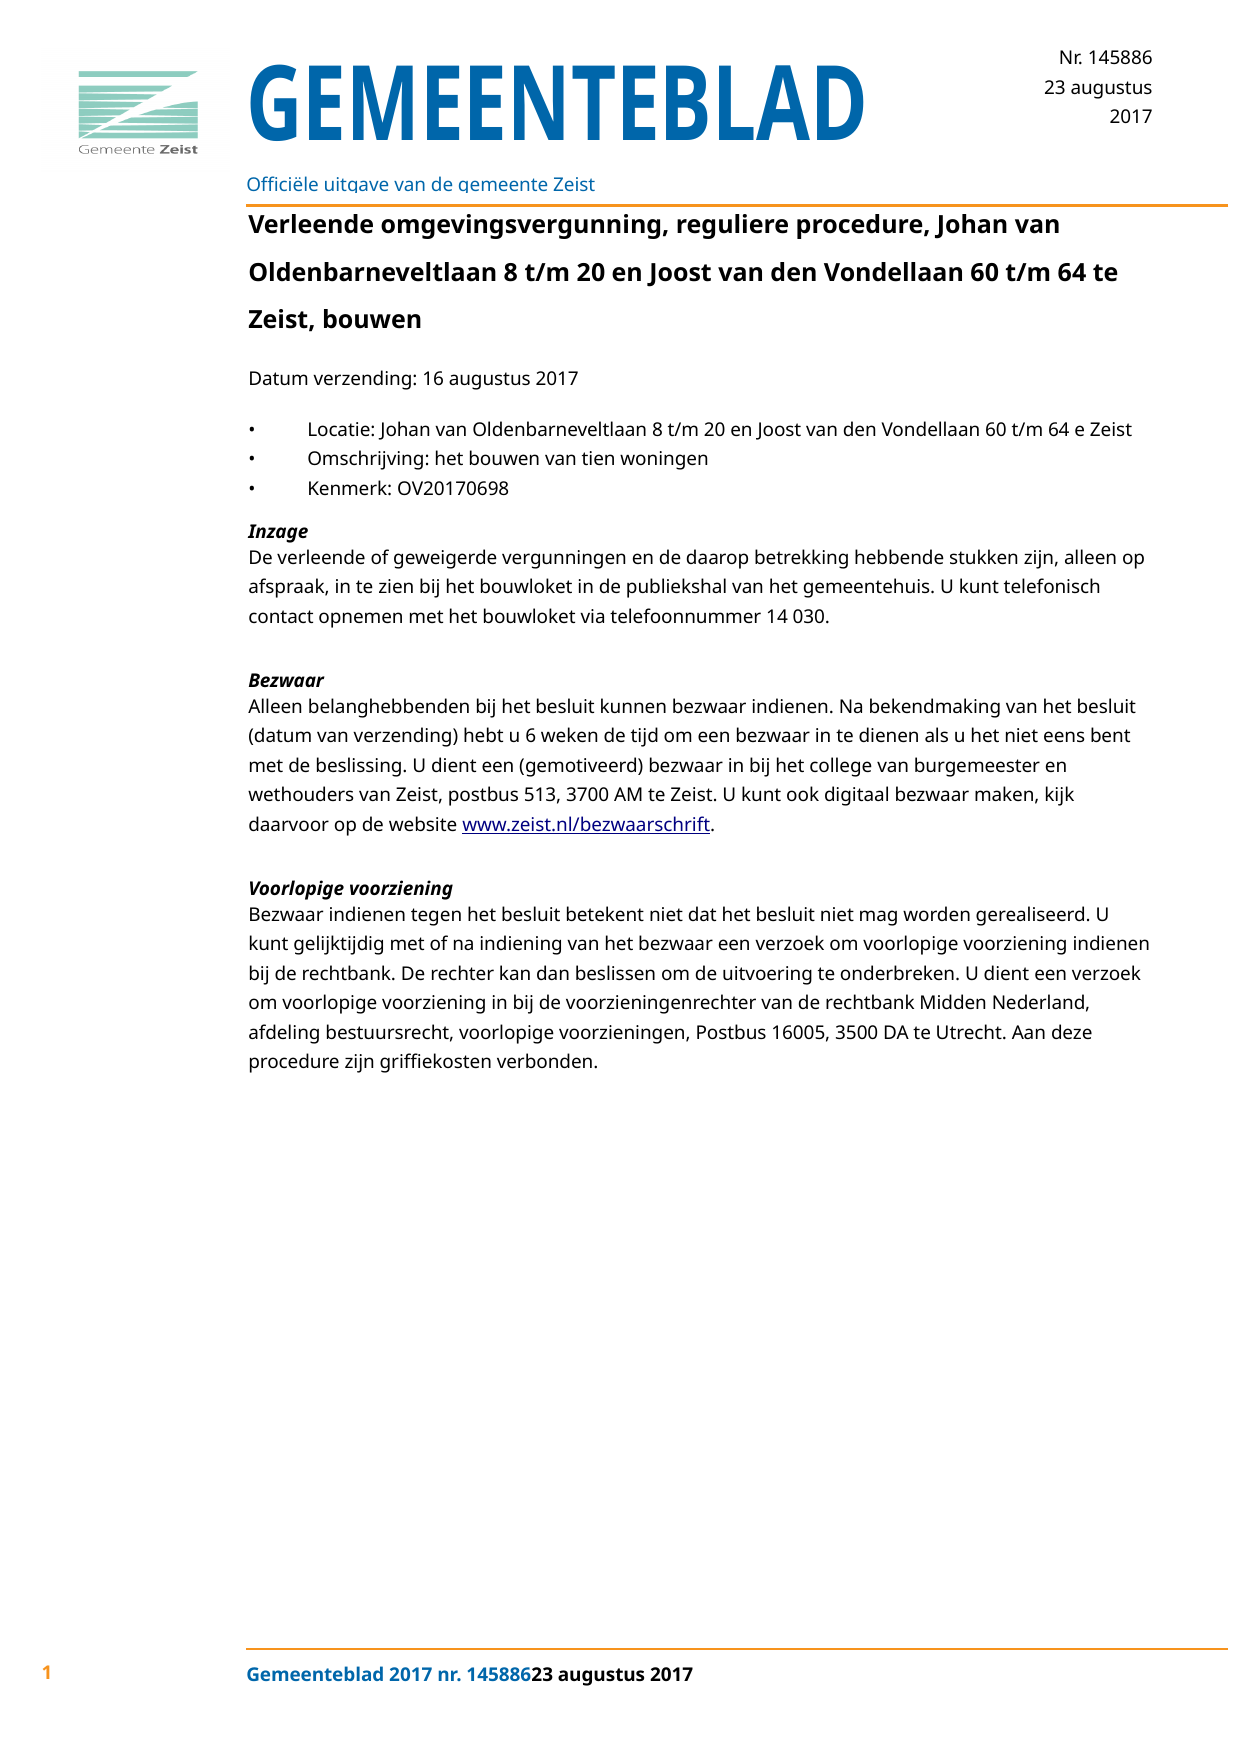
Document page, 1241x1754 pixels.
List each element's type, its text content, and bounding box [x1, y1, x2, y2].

text Datum verzending: 16 augustus 2017 [248, 366, 1152, 391]
list Omschrijving: het bouwen van tien woningen [248, 446, 1152, 471]
list Kenmerk: OV20170698 [248, 475, 1152, 501]
text Verleende omgevingsvergunning, reguliere procedure, Johan van Oldenbarneveltlaan 8 t/m 20 en Joost van den Vondellaan 60 t/m 64 te Zeist, bouwen [248, 207, 1152, 336]
text De verleende of geweigerde vergunningen en de daarop betrekking hebbende stukken zijn, alleen op afspraak, in te zien bij het bouwloket in de publiekshal van het gemeentehuis. U kunt telefonisch contact opnemen met het bouwloket via telefoonnummer 14 030. [248, 544, 1152, 629]
list Locatie: Johan van Oldenbarneveltlaan 8 t/m 20 en Joost van den Vondellaan 60 t/m 64 e Zeist [248, 416, 1152, 442]
text Alleen belanghebbenden bij het besluit kunnen bezwaar indienen. Na bekendmaking van het besluit (datum van verzending) hebt u 6 weken de tijd om een bezwaar in te dienen als u het niet eens bent met de beslissing. U dient een (gemotiveerd) bezwaar in bij het college van burgemeester en wethouders van Zeist, postbus 513, 3700 AM te Zeist. U kunt ook digitaal bezwaar maken, kijk daarvoor op de website www.zeist.nl/bezwaarschrift. [248, 693, 1152, 837]
text Bezwaar indienen tegen het besluit betekent niet dat het besluit niet mag worden gerealiseerd. U kunt gelijktijdig met of na indiening van het bezwaar een verzoek om voorlopige voorziening indienen bij de rechtbank. De rechter kan dan beslissen om de uitvoering te onderbreken. U dient een verzoek om voorlopige voorziening in bij de voorzieningenrechter van de rechtbank Midden Nederland, afdeling bestuursrecht, voorlopige voorzieningen, Postbus 16005, 3500 DA te Utrecht. Aan deze procedure zijn griffiekosten verbonden. [248, 901, 1152, 1074]
text Bezwaar [248, 667, 1152, 693]
picture [41, 47, 231, 172]
text Inzage [248, 518, 1152, 544]
text Voorlopige voorziening [248, 875, 1152, 901]
